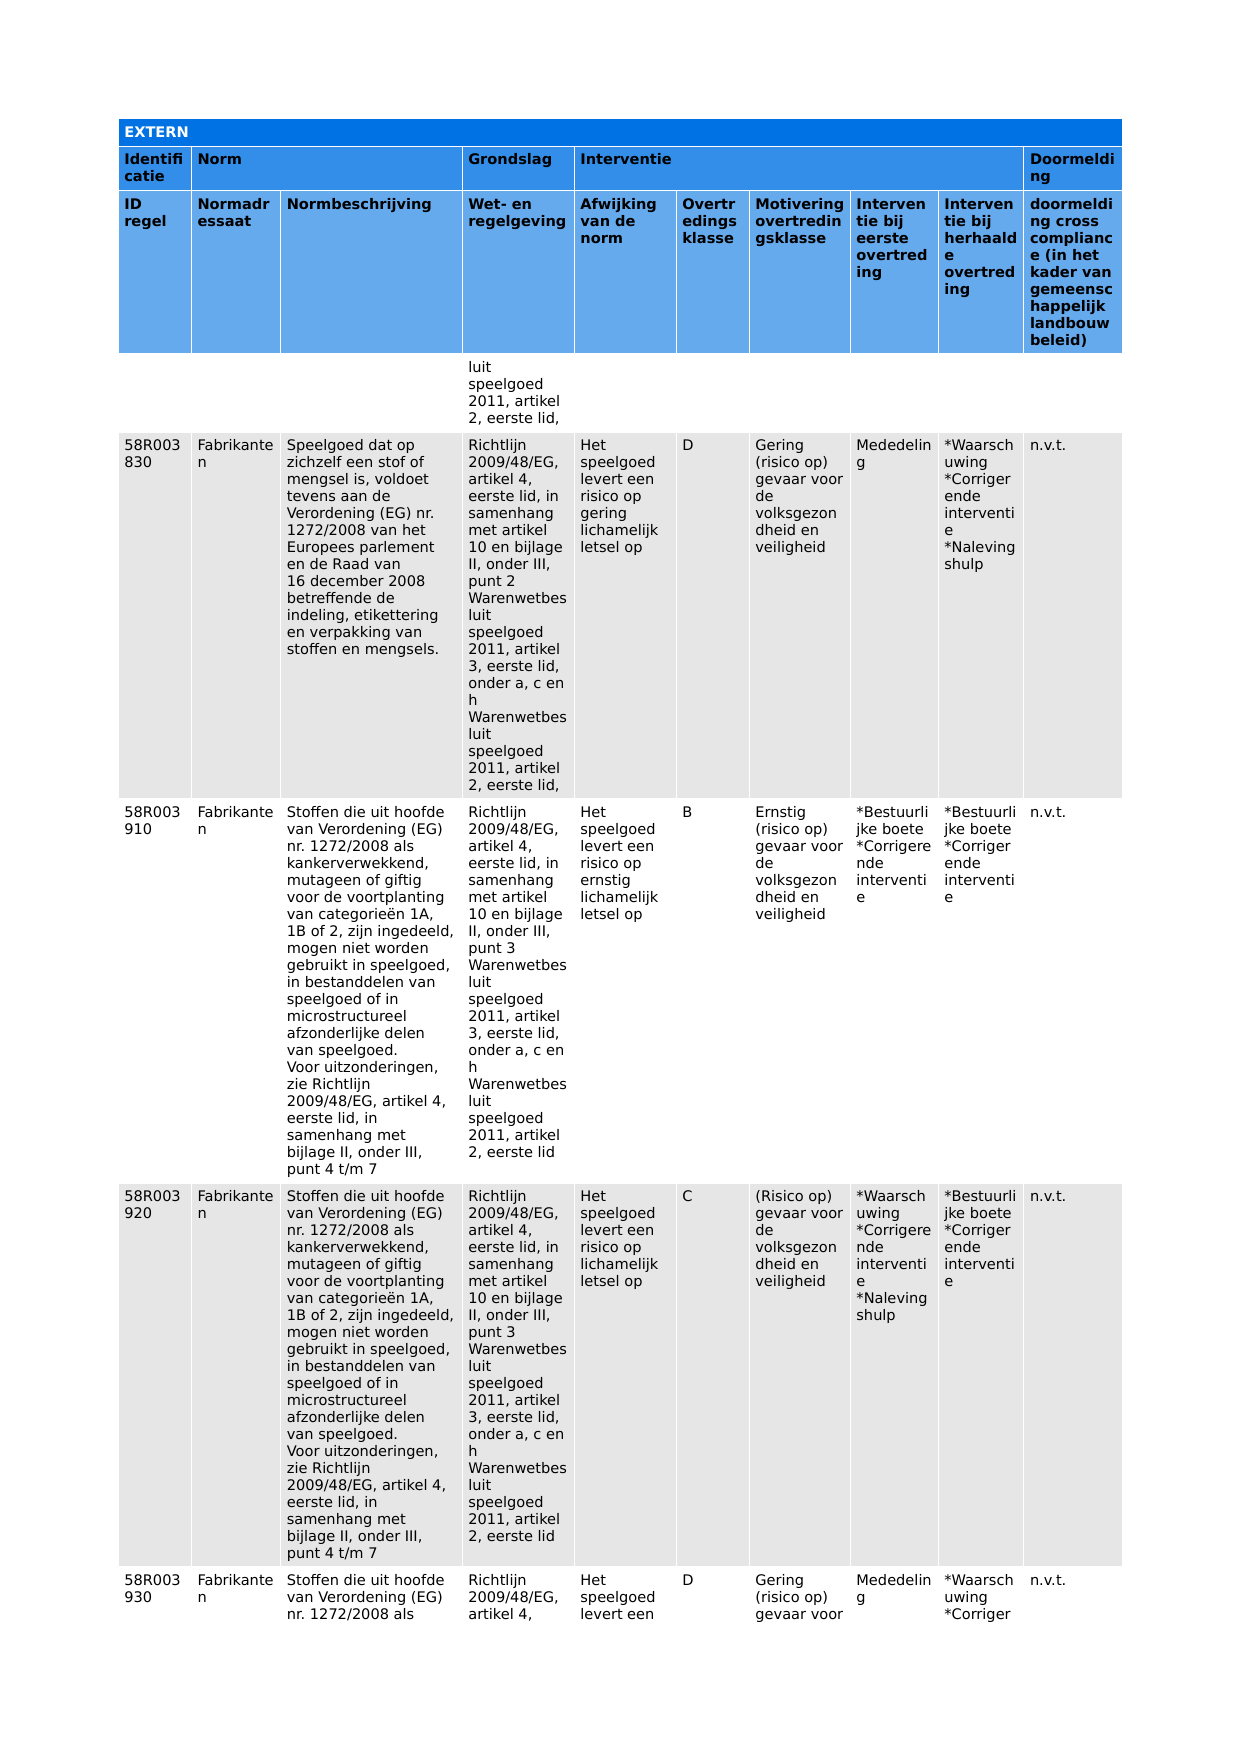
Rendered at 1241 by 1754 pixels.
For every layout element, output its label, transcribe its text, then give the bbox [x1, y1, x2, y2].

table_cell Gering (risico op) gevaar voor [750, 1568, 850, 1628]
table_cell [119, 354, 191, 431]
table_cell *Waarschuwing *Corriger [939, 1568, 1023, 1628]
table_cell Richtlijn 2009/48/EG, artikel 4, eerste lid, in samenhang met artikel 10 en bijlage II, onder III, punt 2 Warenwetbesluit speelgoed 2011, artikel 3, eerste lid, onder a, c en h Warenwetbesluit speelgoed 2011, artikel 2, eerste lid, [463, 433, 574, 798]
table_cell Stoffen die uit hoofde van Verordening (EG) nr. 1272/2008 als kankerverwekkend, mutageen of giftig voor de voortplanting van categorieën 1A, 1B of 2, zijn ingedeeld, mogen niet worden gebruikt in speelgoed, in bestanddelen van speelgoed of in microstructureel afzonderlijke delen van speelgoed. Voor uitzonderingen, zie Richtlijn 2009/48/EG, artikel 4, eerste lid, in samenhang met bijlage II, onder III, punt 4 t/m 7 [281, 800, 462, 1182]
table_cell [939, 354, 1023, 431]
table_cell n.v.t. [1024, 800, 1122, 1182]
table_cell Norm [192, 147, 462, 190]
table_cell C [677, 1184, 749, 1566]
table_cell ID regel [119, 191, 191, 353]
table_cell Motivering overtredingsklasse [750, 191, 850, 353]
table_cell Wet- en regelgeving [463, 191, 574, 353]
table_cell (Risico op) gevaar voor de volksgezondheid en veiligheid [750, 1184, 850, 1566]
table_cell Stoffen die uit hoofde van Verordening (EG) nr. 1272/2008 als [281, 1568, 462, 1628]
table_cell 58R003930 [119, 1568, 191, 1628]
table_cell [1024, 354, 1122, 431]
table_cell *Waarschuwing *Corrigerende interventie *Nalevingshulp [851, 1184, 938, 1566]
table_cell n.v.t. [1024, 1568, 1122, 1628]
table_cell Afwijking van de norm [575, 191, 676, 353]
table_cell Mededeling [851, 1568, 938, 1628]
table_cell Normbeschrijving [281, 191, 462, 353]
table_cell *Bestuurlijke boete *Corrigerende interventie [851, 800, 938, 1182]
table_cell [575, 354, 676, 431]
table_cell D [677, 1568, 749, 1628]
table_cell 58R003910 [119, 800, 191, 1182]
table_cell Fabrikanten [192, 433, 280, 798]
table_cell Speelgoed dat op zichzelf een stof of mengsel is, voldoet tevens aan de Verordening (EG) nr. 1272/2008 van het Europees parlement en de Raad van 16 december 2008 betreffende de indeling, etikettering en verpakking van stoffen en mengsels. [281, 433, 462, 798]
table_cell Richtlijn 2009/48/EG, artikel 4, eerste lid, in samenhang met artikel 10 en bijlage II, onder III, punt 3 Warenwetbesluit speelgoed 2011, artikel 3, eerste lid, onder a, c en h Warenwetbesluit speelgoed 2011, artikel 2, eerste lid [463, 800, 574, 1182]
table_cell Normadressaat [192, 191, 280, 353]
table_cell Doormelding [1024, 147, 1122, 190]
table_cell Overtredingsklasse [677, 191, 749, 353]
table_cell Fabrikanten [192, 800, 280, 1182]
table_cell [192, 354, 280, 431]
table_cell Richtlijn 2009/48/EG, artikel 4, eerste lid, in samenhang met artikel 10 en bijlage II, onder III, punt 3 Warenwetbesluit speelgoed 2011, artikel 3, eerste lid, onder a, c en h Warenwetbesluit speelgoed 2011, artikel 2, eerste lid [463, 1184, 574, 1566]
table_cell doormelding cross compliance (in het kader van gemeenschappelijk landbouwbeleid) [1024, 191, 1122, 353]
table_cell D [677, 433, 749, 798]
table_cell *Bestuurlijke boete *Corrigerende interventie [939, 800, 1023, 1182]
table_cell *Bestuurlijke boete *Corrigerende interventie [939, 1184, 1023, 1566]
table_cell Het speelgoed levert een risico op ernstig lichamelijk letsel op [575, 800, 676, 1182]
table_cell Grondslag [463, 147, 574, 190]
table_cell Gering (risico op) gevaar voor de volksgezondheid en veiligheid [750, 433, 850, 798]
table_cell Fabrikanten [192, 1184, 280, 1566]
table_cell [281, 354, 462, 431]
table_cell Stoffen die uit hoofde van Verordening (EG) nr. 1272/2008 als kankerverwekkend, mutageen of giftig voor de voortplanting van categorieën 1A, 1B of 2, zijn ingedeeld, mogen niet worden gebruikt in speelgoed, in bestanddelen van speelgoed of in microstructureel afzonderlijke delen van speelgoed. Voor uitzonderingen, zie Richtlijn 2009/48/EG, artikel 4, eerste lid, in samenhang met bijlage II, onder III, punt 4 t/m 7 [281, 1184, 462, 1566]
table_cell 58R003830 [119, 433, 191, 798]
table_cell n.v.t. [1024, 433, 1122, 798]
table_cell Fabrikanten [192, 1568, 280, 1628]
table_cell Interventie [575, 147, 1023, 190]
table_cell [677, 354, 749, 431]
table_cell n.v.t. [1024, 1184, 1122, 1566]
table_cell luit speelgoed 2011, artikel 2, eerste lid, [463, 354, 574, 431]
table_cell 58R003920 [119, 1184, 191, 1566]
table_cell *Waarschuwing *Corrigerende interventie *Nalevingshulp [939, 433, 1023, 798]
table_cell Identificatie [119, 147, 191, 190]
table_cell Het speelgoed levert een risico op gering lichamelijk letsel op [575, 433, 676, 798]
table_cell Interventie bij eerste overtreding [851, 191, 938, 353]
table_cell Richtlijn 2009/48/EG, artikel 4, [463, 1568, 574, 1628]
table_cell Interventie bij herhaalde overtreding [939, 191, 1023, 353]
table_cell Het speelgoed levert een risico op lichamelijk letsel op [575, 1184, 676, 1566]
table_cell [750, 354, 850, 431]
table_cell Mededeling [851, 433, 938, 798]
table_cell Ernstig (risico op) gevaar voor de volksgezondheid en veiligheid [750, 800, 850, 1182]
table_cell Het speelgoed levert een [575, 1568, 676, 1628]
table_header EXTERN [119, 119, 1122, 146]
table_cell B [677, 800, 749, 1182]
table_cell [851, 354, 938, 431]
